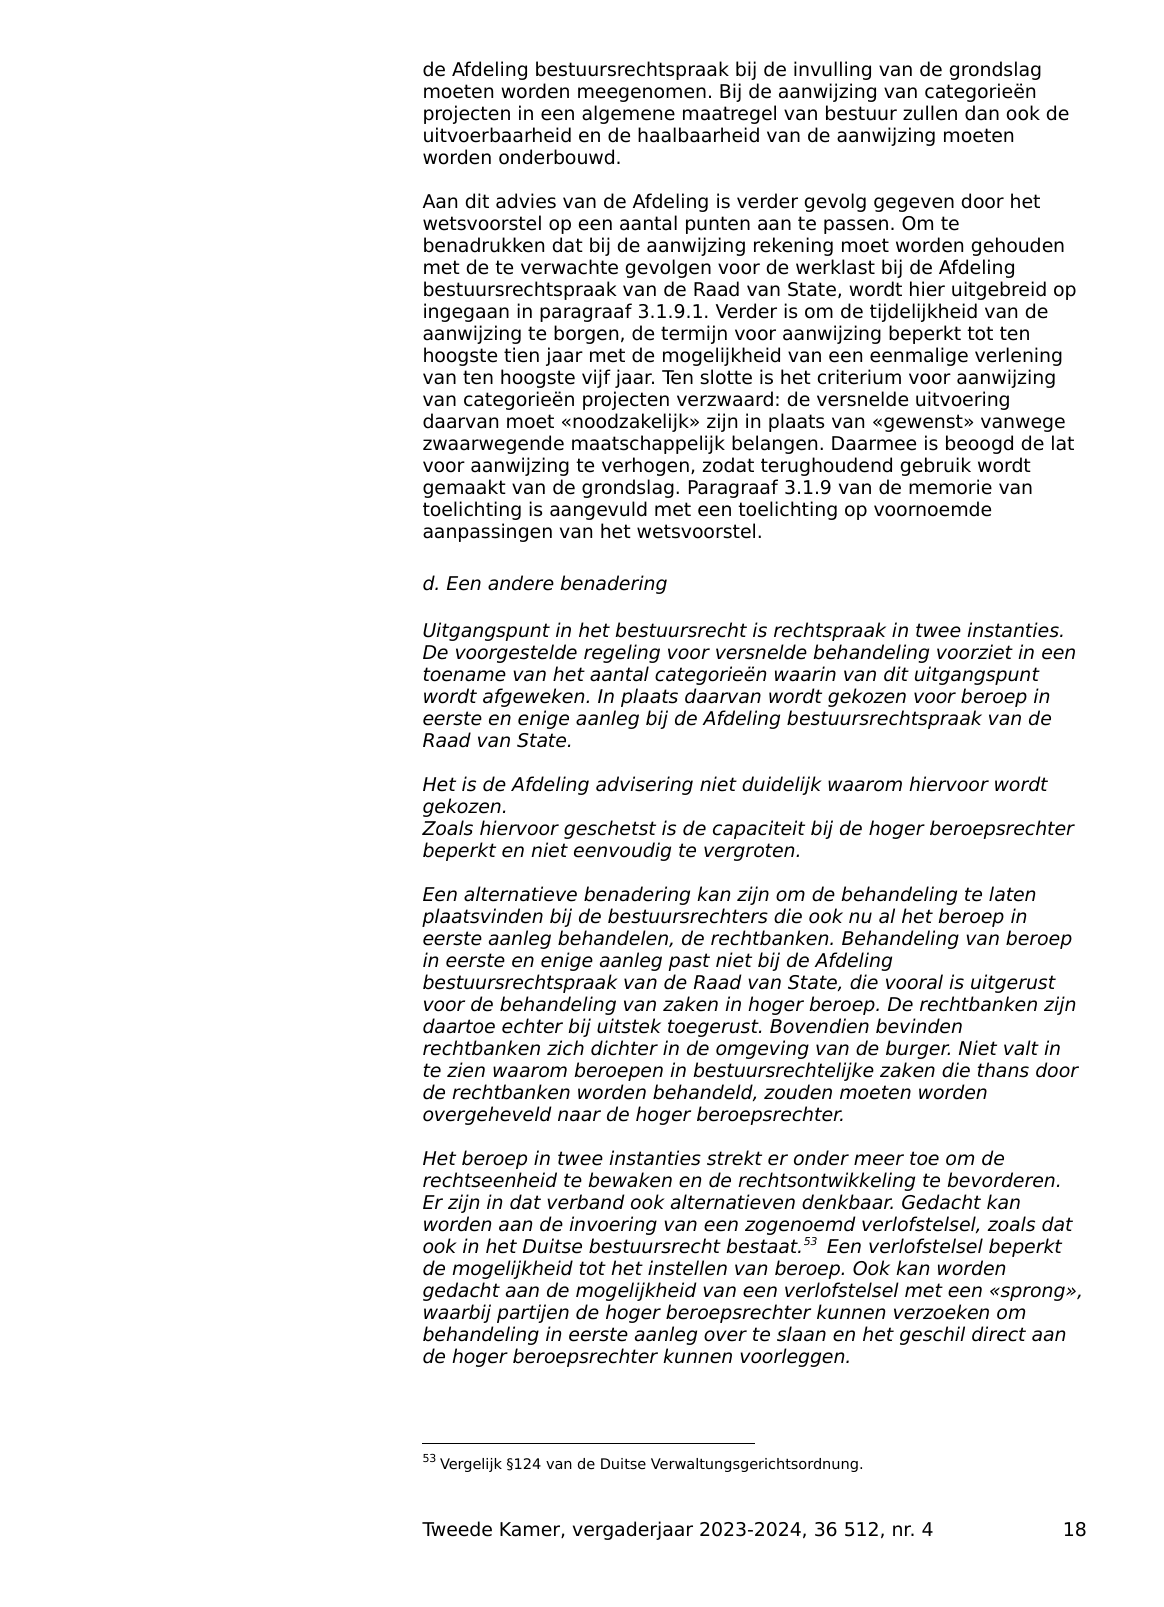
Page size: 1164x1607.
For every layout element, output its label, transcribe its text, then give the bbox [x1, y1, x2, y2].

text Een alternatieve benadering kan zijn om de behandeling te laten plaatsvinden bij de bestuursrechters die ook nu al het beroep in eerste aanleg behandelen, de rechtbanken. Behandeling van beroep in eerste en enige aanleg past niet bij de Afdeling bestuursrechtspraak van de Raad van State, die vooral is uitgerust voor de behandeling van zaken in hoger beroep. De rechtbanken zijn daartoe echter bij uitstek toegerust. Bovendien bevinden rechtbanken zich dichter in de omgeving van de burger. Niet valt in te zien waarom beroepen in bestuursrechtelijke zaken die thans door de rechtbanken worden behandeld, zouden moeten worden overgeheveld naar de hoger beroepsrechter. [422, 884, 1087, 1126]
text de Afdeling bestuursrechtspraak bij de invulling van de grondslag moeten worden meegenomen. Bij de aanwijzing van categorieën projecten in een algemene maatregel van bestuur zullen dan ook de uitvoerbaarheid en de haalbaarheid van de aanwijzing moeten worden onderbouwd. [422, 59, 1087, 169]
text Vergelijk §124 van de Duitse Verwaltungsgerichtsordnung. [422, 1452, 1087, 1474]
text Zoals hiervoor geschetst is de capaciteit bij de hoger beroepsrechter beperkt en niet eenvoudig te vergroten. [422, 818, 1087, 862]
text Het is de Afdeling advisering niet duidelijk waarom hiervoor wordt gekozen. [422, 774, 1087, 818]
text Het beroep in twee instanties strekt er onder meer toe om de rechtseenheid te bewaken en de rechtsontwikkeling te bevorderen. Er zijn in dat verband ook alternatieven denkbaar. Gedacht kan worden aan de invoering van een zogenoemd verlofstelsel, zoals dat ook in het Duitse bestuursrecht bestaat. Een verlofstelsel beperkt de mogelijkheid tot het instellen van beroep. Ook kan worden gedacht aan de mogelijkheid van een verlofstelsel met een «sprong», waarbij partijen de hoger beroepsrechter kunnen verzoeken om behandeling in eerste aanleg over te slaan en het geschil direct aan de hoger beroepsrechter kunnen voorleggen. [422, 1148, 1087, 1368]
subtitle d. Een andere benadering [422, 573, 1087, 595]
text Aan dit advies van de Afdeling is verder gevolg gegeven door het wetsvoorstel op een aantal punten aan te passen. Om te benadrukken dat bij de aanwijzing rekening moet worden gehouden met de te verwachte gevolgen voor de werklast bij de Afdeling bestuursrechtspraak van de Raad van State, wordt hier uitgebreid op ingegaan in paragraaf 3.1.9.1. Verder is om de tijdelijkheid van de aanwijzing te borgen, de termijn voor aanwijzing beperkt tot ten hoogste tien jaar met de mogelijkheid van een eenmalige verlening van ten hoogste vijf jaar. Ten slotte is het criterium voor aanwijzing van categorieën projecten verzwaard: de versnelde uitvoering daarvan moet «noodzakelijk» zijn in plaats van «gewenst» vanwege zwaarwegende maatschappelijk belangen. Daarmee is beoogd de lat voor aanwijzing te verhogen, zodat terughoudend gebruik wordt gemaakt van de grondslag. Paragraaf 3.1.9 van de memorie van toelichting is aangevuld met een toelichting op voornoemde aanpassingen van het wetsvoorstel. [422, 191, 1087, 543]
text Uitgangspunt in het bestuursrecht is rechtspraak in twee instanties. De voorgestelde regeling voor versnelde behandeling voorziet in een toename van het aantal categorieën waarin van dit uitgangspunt wordt afgeweken. In plaats daarvan wordt gekozen voor beroep in eerste en enige aanleg bij de Afdeling bestuursrechtspraak van de Raad van State. [422, 620, 1087, 752]
